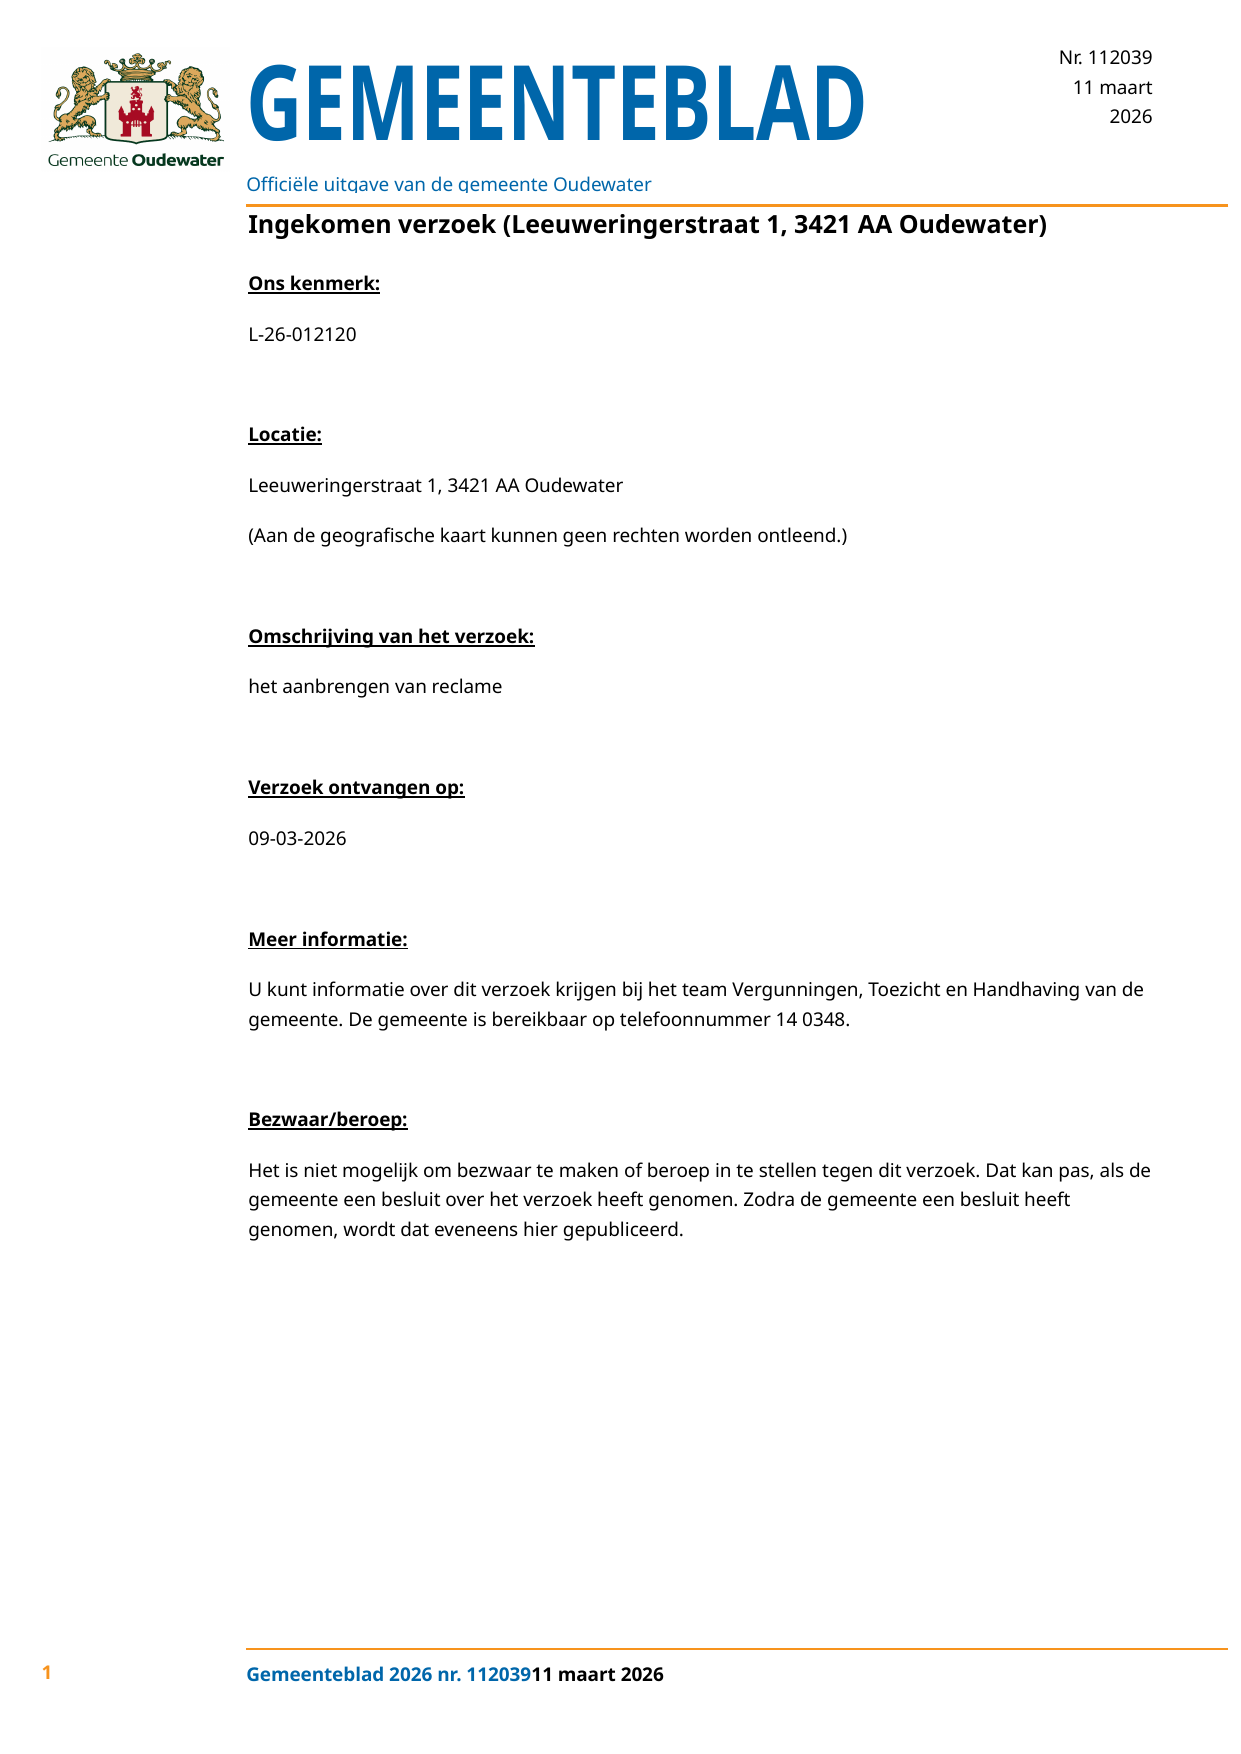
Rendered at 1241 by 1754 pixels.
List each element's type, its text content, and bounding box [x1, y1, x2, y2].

text Meer informatie: [248, 926, 1152, 951]
text Omschrijving van het verzoek: [248, 623, 1152, 649]
text Bezwaar/beroep: [248, 1107, 1152, 1132]
text L-26-012120 [248, 321, 1152, 346]
text (Aan de geografische kaart kunnen geen rechten worden ontleend.) [248, 522, 1152, 548]
text Ingekomen verzoek (Leeuweringerstraat 1, 3421 AA Oudewater) [248, 207, 1152, 241]
picture [41, 47, 231, 172]
text het aanbrengen van reclame [248, 674, 1152, 699]
text Locatie: [248, 422, 1152, 447]
text Het is niet mogelijk om bezwaar te maken of beroep in te stellen tegen dit verzoek. Dat kan pas, als de gemeente een besluit over het verzoek heeft genomen. Zodra de gemeente een besluit heeft genomen, wordt dat eveneens hier gepubliceerd. [248, 1157, 1152, 1242]
text Verzoek ontvangen op: [248, 774, 1152, 800]
text Leeuweringerstraat 1, 3421 AA Oudewater [248, 472, 1152, 498]
text 09-03-2026 [248, 825, 1152, 851]
text U kunt informatie over dit verzoek krijgen bij het team Vergunningen, Toezicht en Handhaving van de gemeente. De gemeente is bereikbaar op telefoonnummer 14 0348. [248, 976, 1152, 1031]
text Ons kenmerk: [248, 270, 1152, 296]
